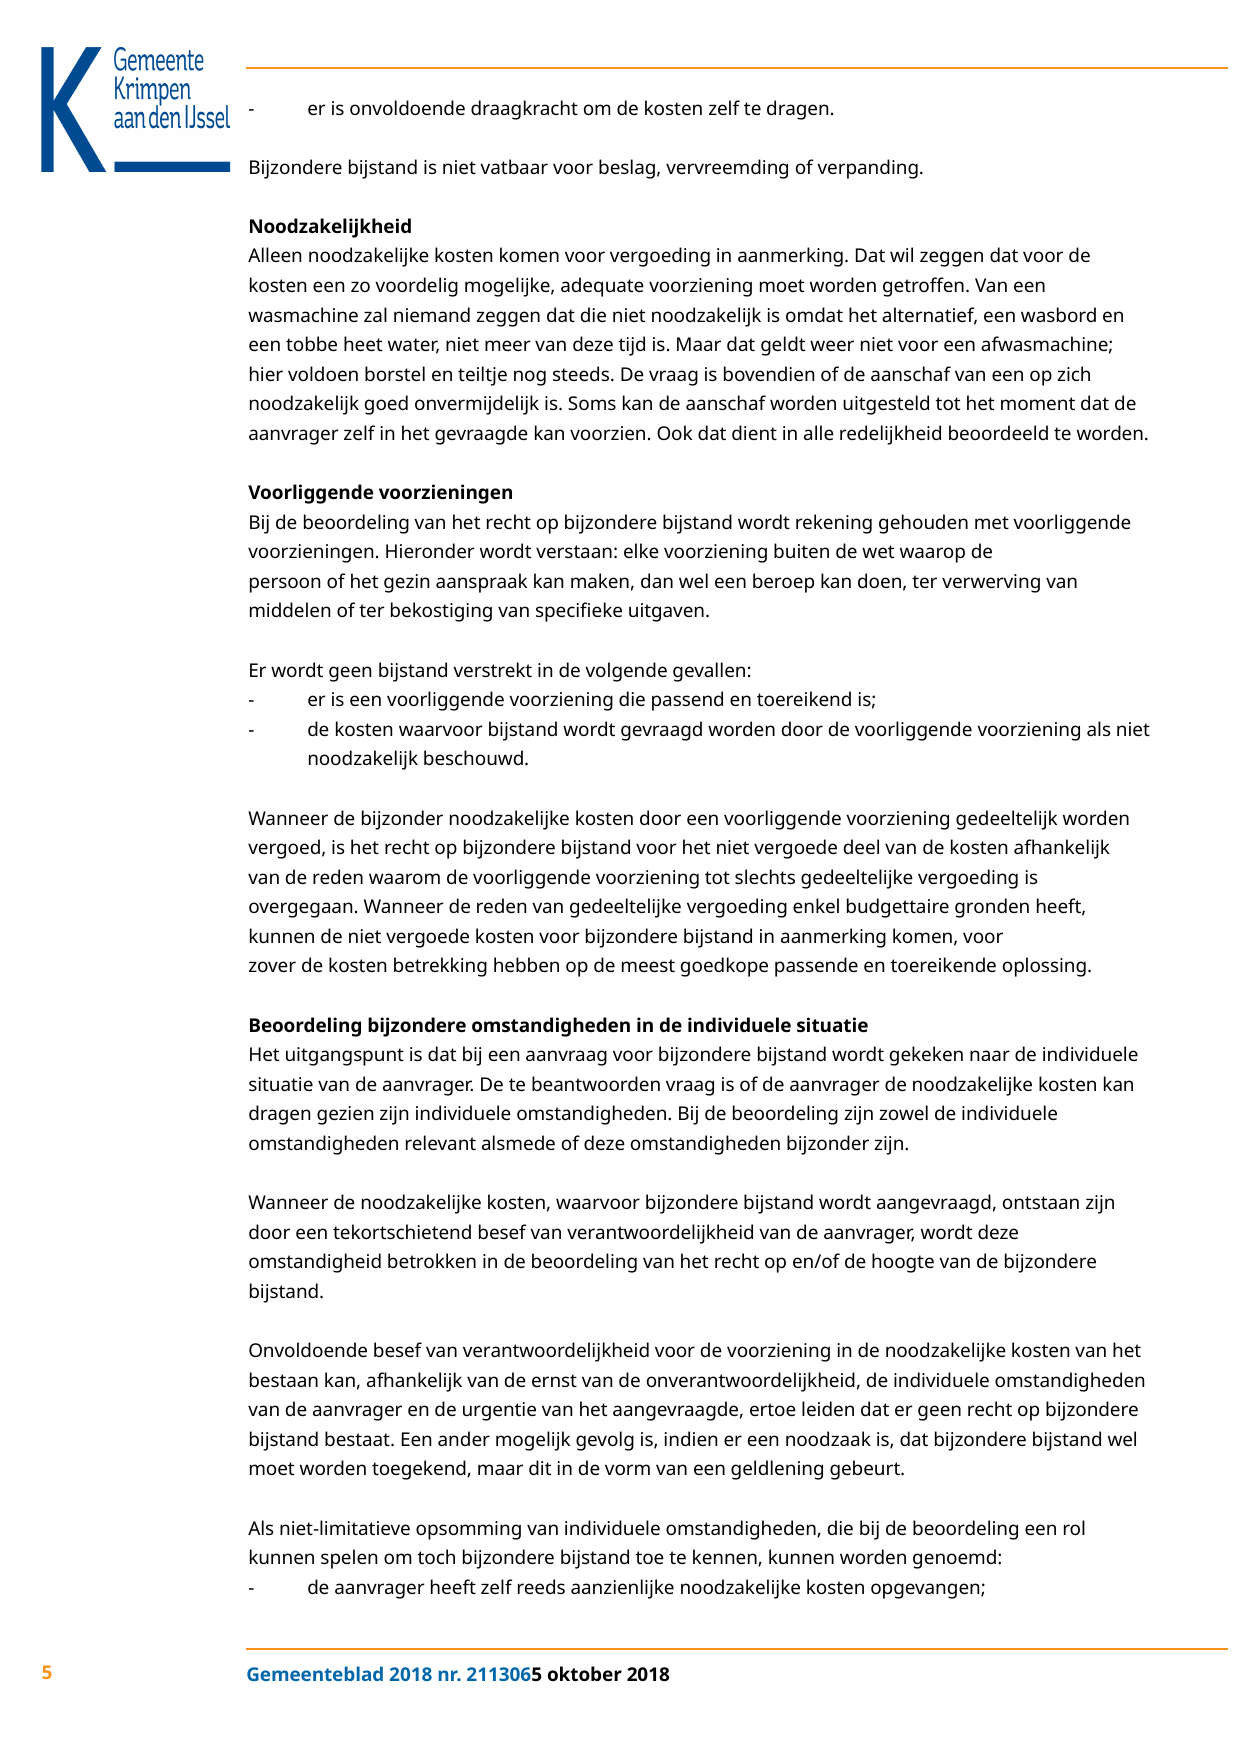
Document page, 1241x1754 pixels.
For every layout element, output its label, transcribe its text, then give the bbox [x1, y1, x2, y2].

list de kosten waarvoor bijstand wordt gevraagd worden door de voorliggende voorziening als niet noodzakelijk beschouwd. [248, 716, 1152, 771]
text Beoordeling bijzondere omstandigheden in de individuele situatie [248, 1012, 1152, 1038]
text Noodzakelijkheid [248, 213, 1152, 239]
text kunnen de niet vergoede kosten voor bijzondere bijstand in aanmerking komen, voor [248, 923, 1152, 949]
text overgegaan. Wanneer de reden van gedeeltelijke vergoeding enkel budgettaire gronden heeft, [248, 893, 1152, 919]
text Bijzondere bijstand is niet vatbaar voor beslag, vervreemding of verpanding. [248, 154, 1152, 180]
text middelen of ter bekostiging van specifieke uitgaven. [248, 598, 1152, 623]
text van de reden waarom de voorliggende voorziening tot slechts gedeeltelijke vergoeding is [248, 864, 1152, 890]
text zover de kosten betrekking hebben op de meest goedkope passende en toereikende oplossing. [248, 953, 1152, 978]
text vergoed, is het recht op bijzondere bijstand voor het niet vergoede deel van de kosten afhankelijk [248, 834, 1152, 860]
text Bij de beoordeling van het recht op bijzondere bijstand wordt rekening gehouden met voorliggende [248, 509, 1152, 535]
text Voorliggende voorzieningen [248, 479, 1152, 505]
text Als niet-limitatieve opsomming van individuele omstandigheden, die bij de beoordeling een rol kunnen spelen om toch bijzondere bijstand toe te kennen, kunnen worden genoemd: [248, 1515, 1152, 1570]
text persoon of het gezin aanspraak kan maken, dan wel een beroep kan doen, ter verwerving van [248, 568, 1152, 594]
text Er wordt geen bijstand verstrekt in de volgende gevallen: [248, 657, 1152, 683]
text Onvoldoende besef van verantwoordelijkheid voor de voorziening in de noodzakelijke kosten van het bestaan kan, afhankelijk van de ernst van de onverantwoordelijkheid, de individuele omstandigheden van de aanvrager en de urgentie van het aangevraagde, ertoe leiden dat er geen recht op bijzondere bijstand bestaat. Een ander mogelijk gevolg is, indien er een noodzaak is, dat bijzondere bijstand wel moet worden toegekend, maar dit in de vorm van een geldlening gebeurt. [248, 1337, 1152, 1481]
text Wanneer de bijzonder noodzakelijke kosten door een voorliggende voorziening gedeeltelijk worden [248, 805, 1152, 831]
picture [41, 47, 231, 172]
text Het uitgangspunt is dat bij een aanvraag voor bijzondere bijstand wordt gekeken naar de individuele situatie van de aanvrager. De te beantwoorden vraag is of de aanvrager de noodzakelijke kosten kan dragen gezien zijn individuele omstandigheden. Bij de beoordeling zijn zowel de individuele omstandigheden relevant alsmede of deze omstandigheden bijzonder zijn. [248, 1041, 1152, 1156]
list er is onvoldoende draagkracht om de kosten zelf te dragen. [248, 95, 1152, 121]
text voorzieningen. Hieronder wordt verstaan: elke voorziening buiten de wet waarop de [248, 538, 1152, 564]
text Wanneer de noodzakelijke kosten, waarvoor bijzondere bijstand wordt aangevraagd, ontstaan zijn door een tekortschietend besef van verantwoordelijkheid van de aanvrager, wordt deze omstandigheid betrokken in de beoordeling van het recht op en/of de hoogte van de bijzondere bijstand. [248, 1189, 1152, 1304]
text Alleen noodzakelijke kosten komen voor vergoeding in aanmerking. Dat wil zeggen dat voor de kosten een zo voordelig mogelijke, adequate voorziening moet worden getroffen. Van een wasmachine zal niemand zeggen dat die niet noodzakelijk is omdat het alternatief, een wasbord en een tobbe heet water, niet meer van deze tijd is. Maar dat geldt weer niet voor een afwasmachine; hier voldoen borstel en teiltje nog steeds. De vraag is bovendien of de aanschaf van een op zich noodzakelijk goed onvermijdelijk is. Soms kan de aanschaf worden uitgesteld tot het moment dat de aanvrager zelf in het gevraagde kan voorzien. Ook dat dient in alle redelijkheid beoordeeld te worden. [248, 243, 1152, 446]
list de aanvrager heeft zelf reeds aanzienlijke noodzakelijke kosten opgevangen; [248, 1574, 1152, 1600]
list er is een voorliggende voorziening die passend en toereikend is; [248, 686, 1152, 712]
